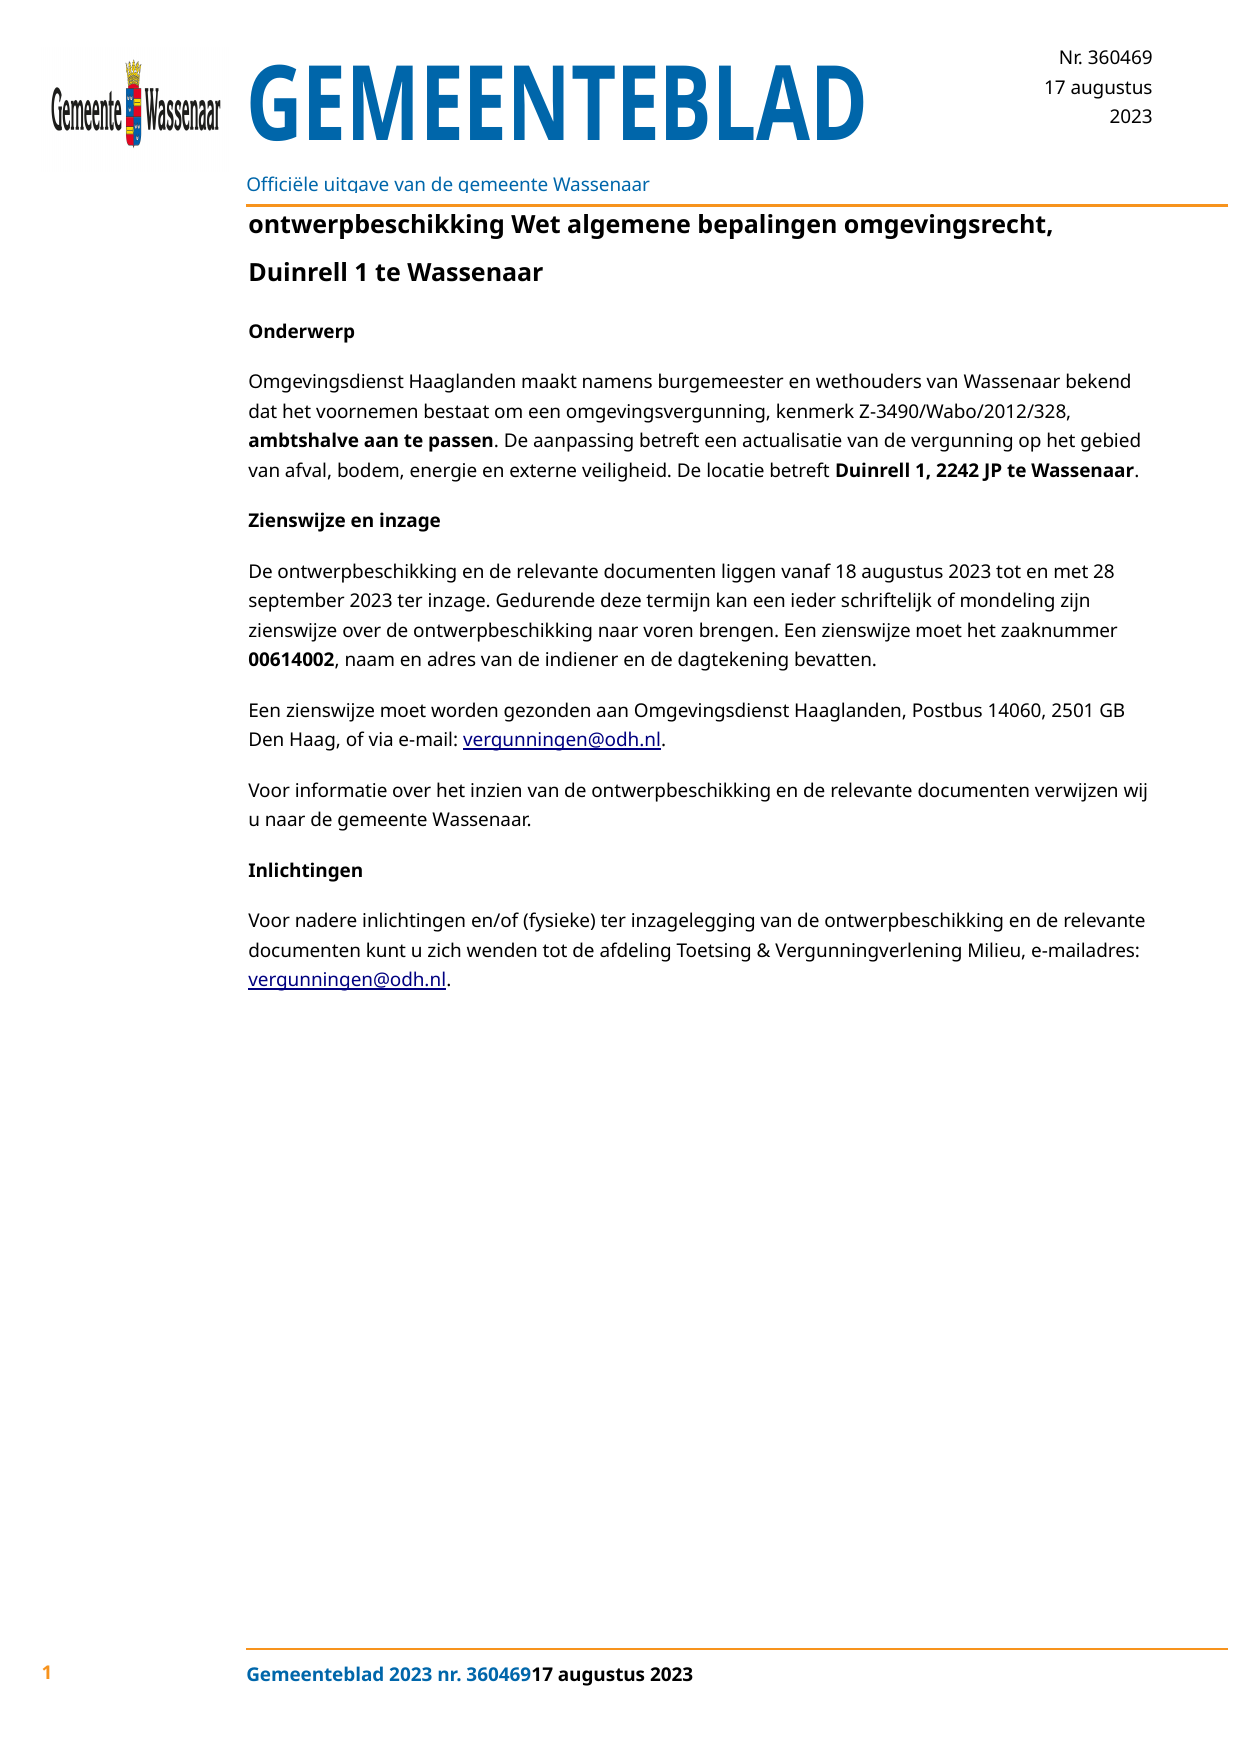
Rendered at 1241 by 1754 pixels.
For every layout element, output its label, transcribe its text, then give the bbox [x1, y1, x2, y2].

text De ontwerpbeschikking en de relevante documenten liggen vanaf 18 augustus 2023 tot en met 28 september 2023 ter inzage. Gedurende deze termijn kan een ieder schriftelijk of mondeling zijn zienswijze over de ontwerpbeschikking naar voren brengen. Een zienswijze moet het zaaknummer 00614002, naam en adres van de indiener en de dagtekening bevatten. [248, 558, 1152, 672]
text ontwerpbeschikking Wet algemene bepalingen omgevingsrecht, Duinrell 1 te Wassenaar [248, 207, 1152, 288]
picture [41, 47, 231, 172]
text Onderwerp [248, 318, 1152, 344]
text Omgevingsdienst Haaglanden maakt namens burgemeester en wethouders van Wassenaar bekend dat het voornemen bestaat om een omgevingsvergunning, kenmerk Z-3490/Wabo/2012/328, ambtshalve aan te passen. De aanpassing betreft een actualisatie van de vergunning op het gebied van afval, bodem, energie en externe veiligheid. De locatie betreft Duinrell 1, 2242 JP te Wassenaar. [248, 368, 1152, 483]
text Voor nadere inlichtingen en/of (fysieke) ter inzagelegging van de ontwerpbeschikking en de relevante documenten kunt u zich wenden tot de afdeling Toetsing & Vergunningverlening Milieu, e-mailadres: vergunningen@odh.nl. [248, 907, 1152, 992]
text Voor informatie over het inzien van de ontwerpbeschikking en de relevante documenten verwijzen wij u naar de gemeente Wassenaar. [248, 777, 1152, 832]
text Zienswijze en inzage [248, 507, 1152, 533]
text Inlichtingen [248, 857, 1152, 883]
text Een zienswijze moet worden gezonden aan Omgevingsdienst Haaglanden, Postbus 14060, 2501 GB Den Haag, of via e-mail: vergunningen@odh.nl. [248, 697, 1152, 752]
